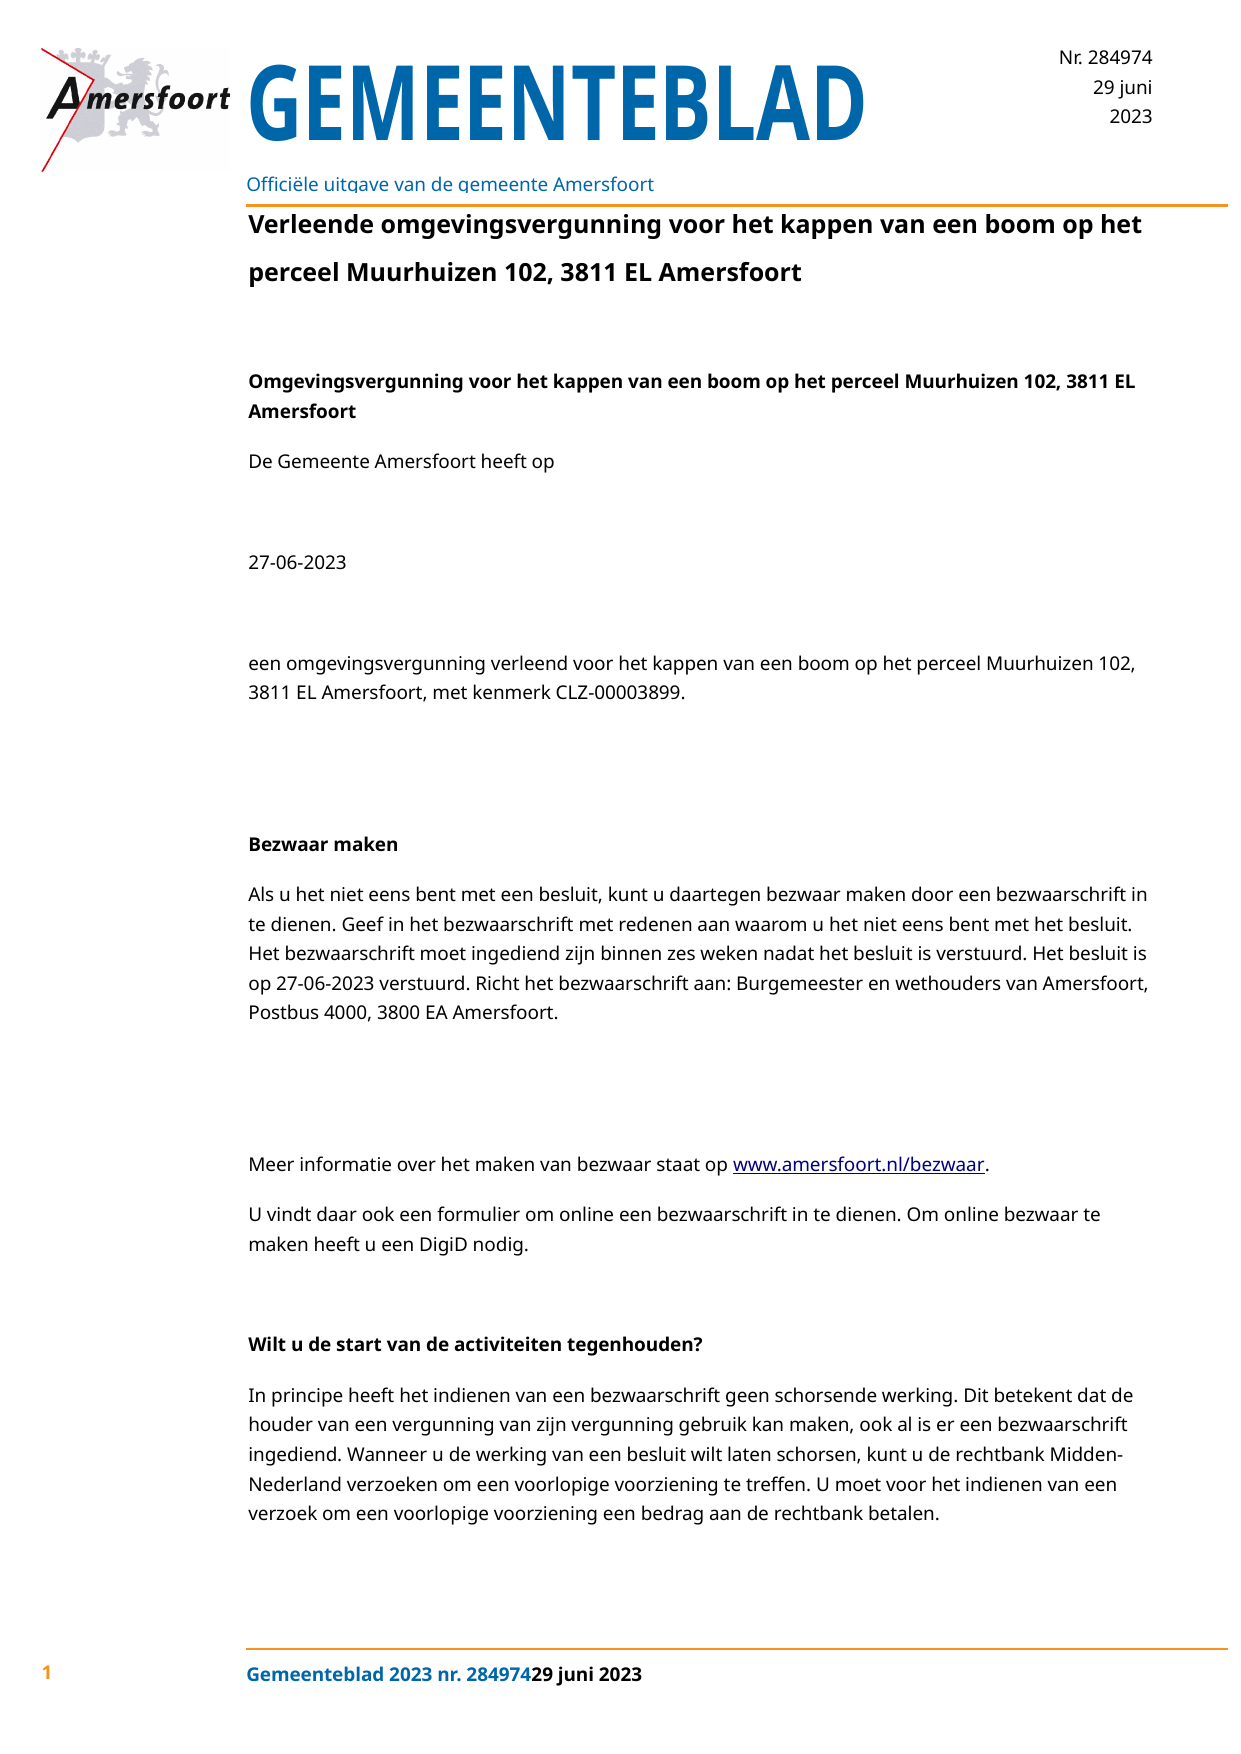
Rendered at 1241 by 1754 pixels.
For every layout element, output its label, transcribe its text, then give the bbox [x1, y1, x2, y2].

picture [41, 47, 231, 172]
text 27-06-2023 [248, 549, 1152, 575]
text Meer informatie over het maken van bezwaar staat op www.amersfoort.nl/bezwaar. [248, 1151, 1152, 1177]
text In principe heeft het indienen van een bezwaarschrift geen schorsende werking. Dit betekent dat de houder van een vergunning van zijn vergunning gebruik kan maken, ook al is er een bezwaarschrift ingediend. Wanneer u de werking van een besluit wilt laten schorsen, kunt u de rechtbank Midden-Nederland verzoeken om een voorlopige voorziening te treffen. U moet voor het indienen van een verzoek om een voorlopige voorziening een bedrag aan de rechtbank betalen. [248, 1382, 1152, 1526]
text U vindt daar ook een formulier om online een bezwaarschrift in te dienen. Om online bezwaar te maken heeft u een DigiD nodig. [248, 1201, 1152, 1257]
text een omgevingsvergunning verleend voor het kappen van een boom op het perceel Muurhuizen 102, 3811 EL Amersfoort, met kenmerk CLZ-00003899. [248, 650, 1152, 705]
text Verleende omgevingsvergunning voor het kappen van een boom op het perceel Muurhuizen 102, 3811 EL Amersfoort [248, 207, 1152, 288]
text Omgevingsvergunning voor het kappen van een boom op het perceel Muurhuizen 102, 3811 EL Amersfoort [248, 368, 1152, 424]
text Wilt u de start van de activiteiten tegenhouden? [248, 1332, 1152, 1357]
text Bezwaar maken [248, 831, 1152, 857]
text De Gemeente Amersfoort heeft op [248, 448, 1152, 474]
text Als u het niet eens bent met een besluit, kunt u daartegen bezwaar maken door een bezwaarschrift in te dienen. Geef in het bezwaarschrift met redenen aan waarom u het niet eens bent met het besluit. Het bezwaarschrift moet ingediend zijn binnen zes weken nadat het besluit is verstuurd. Het besluit is op 27-06-2023 verstuurd. Richt het bezwaarschrift aan: Burgemeester en wethouders van Amersfoort, Postbus 4000, 3800 EA Amersfoort. [248, 881, 1152, 1025]
